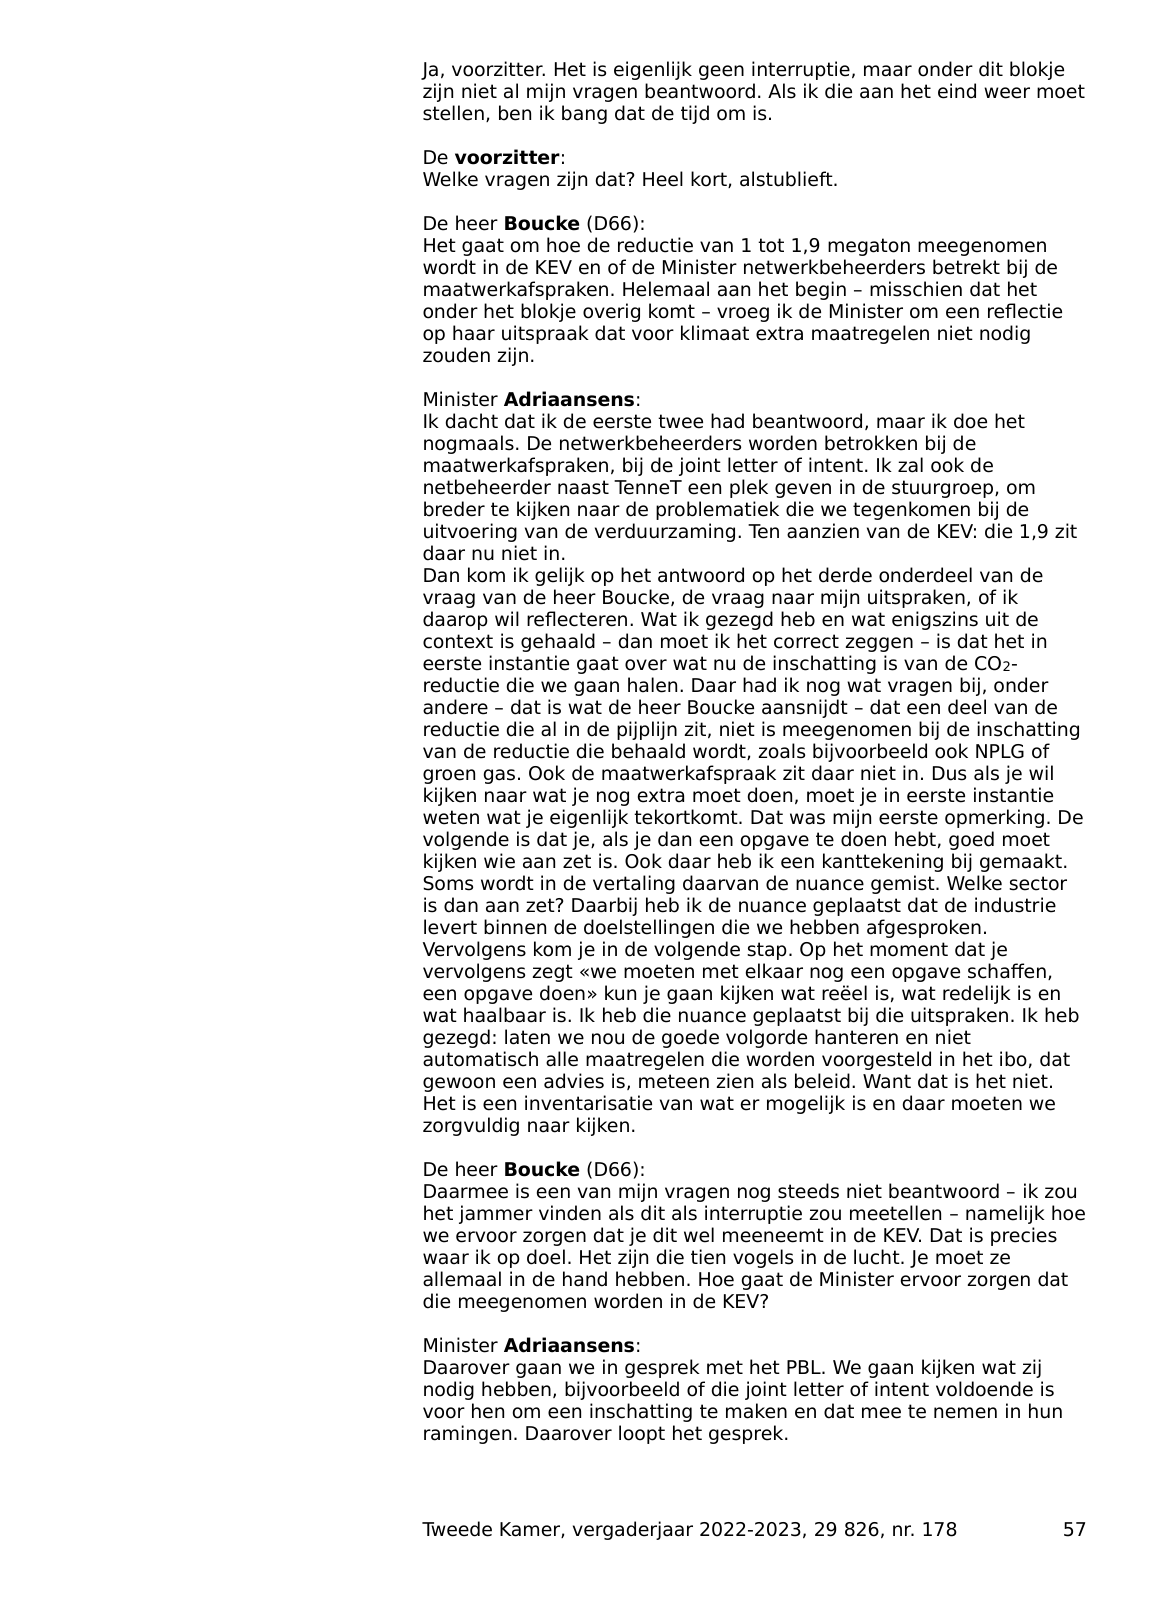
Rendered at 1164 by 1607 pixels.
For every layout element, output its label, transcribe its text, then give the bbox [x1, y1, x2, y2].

text Dan kom ik gelijk op het antwoord op het derde onderdeel van de vraag van de heer Boucke, de vraag naar mijn uitspraken, of ik daarop wil reflecteren. Wat ik gezegd heb en wat enigszins uit de context is gehaald – dan moet ik het correct zeggen – is dat het in eerste instantie gaat over wat nu de inschatting is van de CO2-reductie die we gaan halen. Daar had ik nog wat vragen bij, onder andere – dat is wat de heer Boucke aansnijdt – dat een deel van de reductie die al in de pijplijn zit, niet is meegenomen bij de inschatting van de reductie die behaald wordt, zoals bijvoorbeeld ook NPLG of groen gas. Ook de maatwerkafspraak zit daar niet in. Dus als je wil kijken naar wat je nog extra moet doen, moet je in eerste instantie weten wat je eigenlijk tekortkomt. Dat was mijn eerste opmerking. De volgende is dat je, als je dan een opgave te doen hebt, goed moet kijken wie aan zet is. Ook daar heb ik een kanttekening bij gemaakt. Soms wordt in de vertaling daarvan de nuance gemist. Welke sector is dan aan zet? Daarbij heb ik de nuance geplaatst dat de industrie levert binnen de doelstellingen die we hebben afgesproken. Vervolgens kom je in de volgende stap. Op het moment dat je vervolgens zegt «we moeten met elkaar nog een opgave schaffen, een opgave doen» kun je gaan kijken wat reëel is, wat redelijk is en wat haalbaar is. Ik heb die nuance geplaatst bij die uitspraken. Ik heb gezegd: laten we nou de goede volgorde hanteren en niet automatisch alle maatregelen die worden voorgesteld in het ibo, dat gewoon een advies is, meteen zien als beleid. Want dat is het niet. Het is een inventarisatie van wat er mogelijk is en daar moeten we zorgvuldig naar kijken. [422, 565, 1087, 1137]
text Ja, voorzitter. Het is eigenlijk geen interruptie, maar onder dit blokje zijn niet al mijn vragen beantwoord. Als ik die aan het eind weer moet stellen, ben ik bang dat de tijd om is. [422, 59, 1087, 125]
text Ik dacht dat ik de eerste twee had beantwoord, maar ik doe het nogmaals. De netwerkbeheerders worden betrokken bij de maatwerkafspraken, bij de joint letter of intent. Ik zal ook de netbeheerder naast TenneT een plek geven in de stuurgroep, om breder te kijken naar de problematiek die we tegenkomen bij de uitvoering van de verduurzaming. Ten aanzien van de KEV: die 1,9 zit daar nu niet in. [422, 411, 1087, 565]
text Welke vragen zijn dat? Heel kort, alstublieft. [422, 169, 1087, 191]
text Daarmee is een van mijn vragen nog steeds niet beantwoord – ik zou het jammer vinden als dit als interruptie zou meetellen – namelijk hoe we ervoor zorgen dat je dit wel meeneemt in de KEV. Dat is precies waar ik op doel. Het zijn die tien vogels in de lucht. Je moet ze allemaal in de hand hebben. Hoe gaat de Minister ervoor zorgen dat die meegenomen worden in de KEV? [422, 1181, 1087, 1313]
text Het gaat om hoe de reductie van 1 tot 1,9 megaton meegenomen wordt in de KEV en of de Minister netwerkbeheerders betrekt bij de maatwerkafspraken. Helemaal aan het begin – misschien dat het onder het blokje overig komt – vroeg ik de Minister om een reflectie op haar uitspraak dat voor klimaat extra maatregelen niet nodig zouden zijn. [422, 235, 1087, 367]
text De heer Boucke (D66): [422, 213, 1087, 235]
text Minister Adriaansens: [422, 1335, 1087, 1357]
text De heer Boucke (D66): [422, 1159, 1087, 1181]
text De voorzitter: [422, 147, 1087, 169]
text Daarover gaan we in gesprek met het PBL. We gaan kijken wat zij nodig hebben, bijvoorbeeld of die joint letter of intent voldoende is voor hen om een inschatting te maken en dat mee te nemen in hun ramingen. Daarover loopt het gesprek. [422, 1357, 1087, 1445]
text Minister Adriaansens: [422, 389, 1087, 411]
